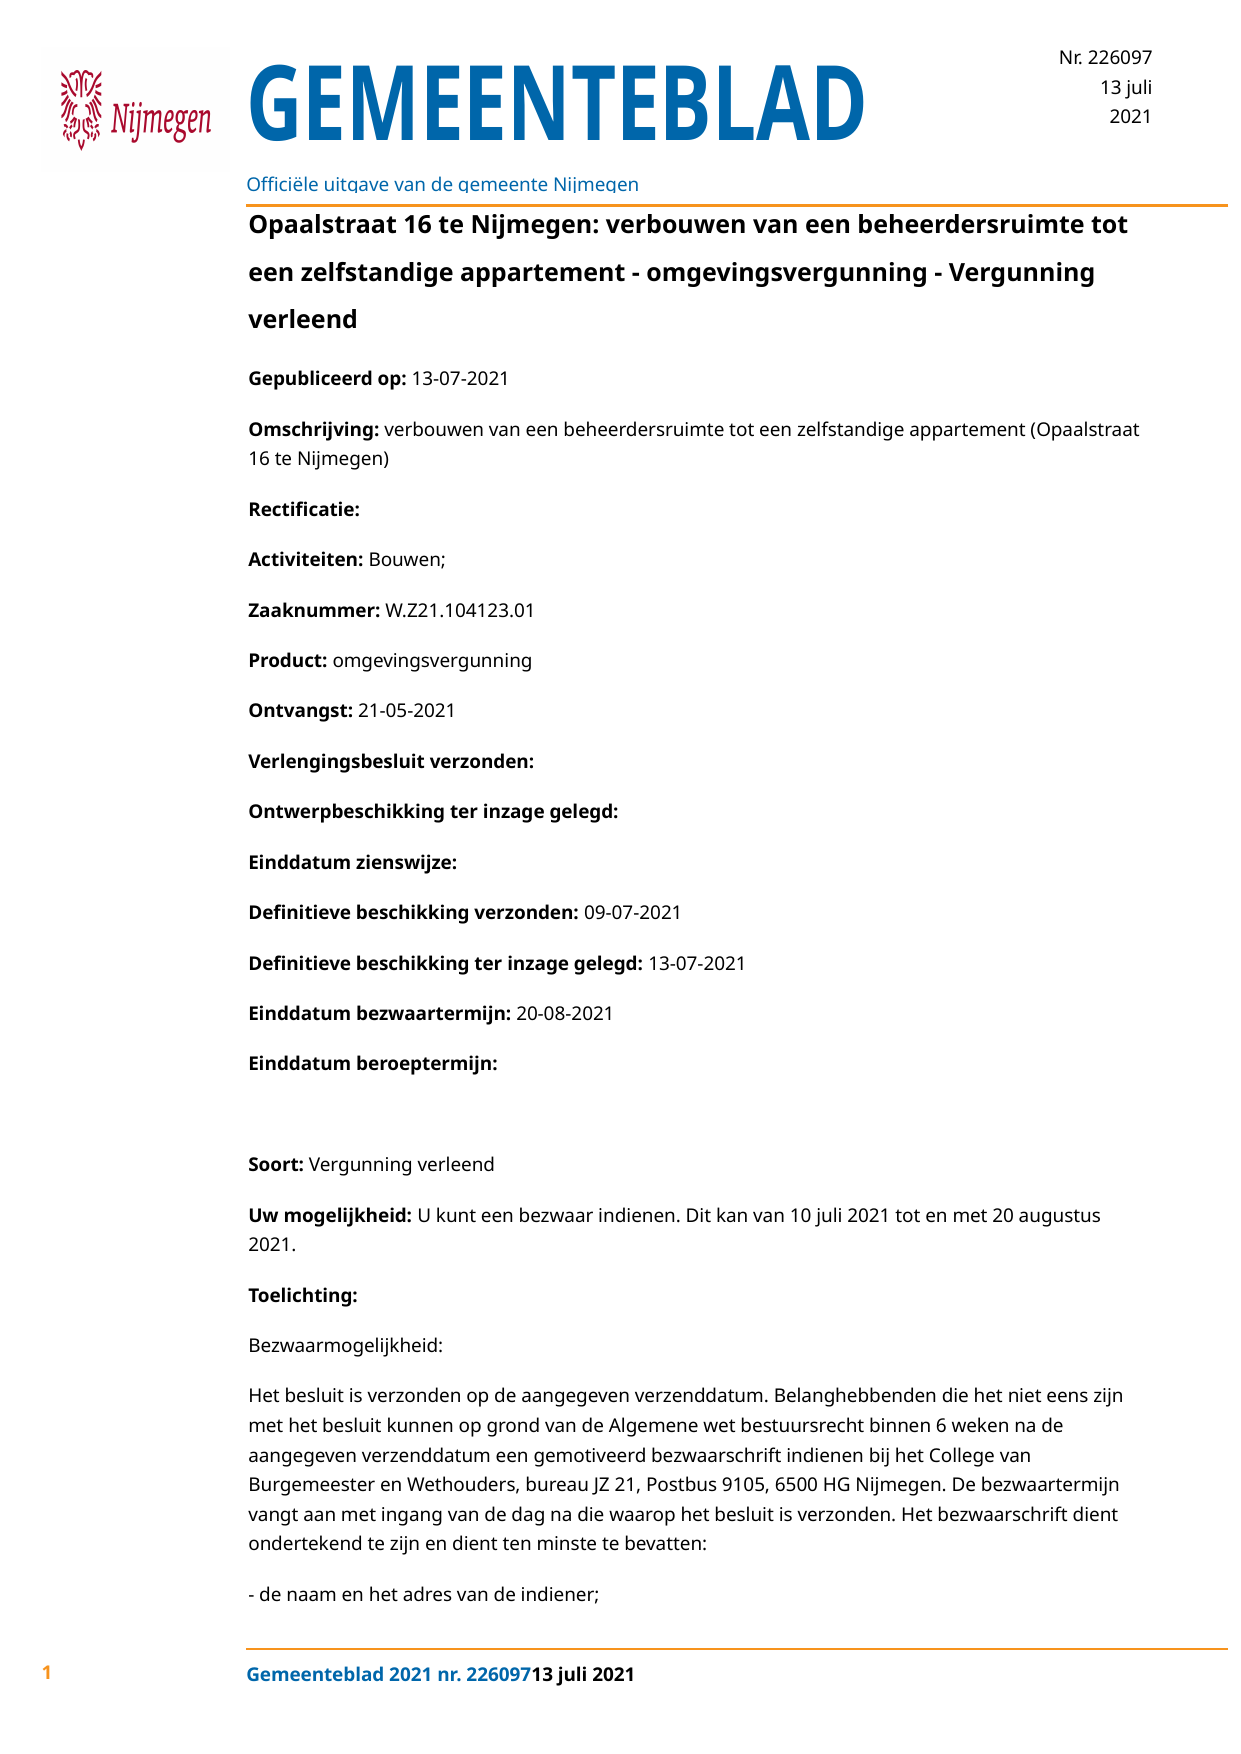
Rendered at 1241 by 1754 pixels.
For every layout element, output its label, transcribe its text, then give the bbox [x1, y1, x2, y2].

picture [41, 47, 231, 172]
text Verlengingsbesluit verzonden: [248, 748, 1152, 774]
text Toelichting: [248, 1282, 1152, 1307]
text Activiteiten: Bouwen; [248, 546, 1152, 572]
text Definitieve beschikking ter inzage gelegd: 13-07-2021 [248, 950, 1152, 975]
text Het besluit is verzonden op de aangegeven verzenddatum. Belanghebbenden die het niet eens zijn met het besluit kunnen op grond van de Algemene wet bestuursrecht binnen 6 weken na de aangegeven verzenddatum een gemotiveerd bezwaarschrift indienen bij het College van Burgemeester en Wethouders, bureau JZ 21, Postbus 9105, 6500 HG Nijmegen. De bezwaartermijn vangt aan met ingang van de dag na die waarop het besluit is verzonden. Het bezwaarschrift dient ondertekend te zijn en dient ten minste te bevatten: [248, 1383, 1152, 1556]
text Zaaknummer: W.Z21.104123.01 [248, 597, 1152, 622]
text Soort: Vergunning verleend [248, 1151, 1152, 1177]
text Einddatum beroeptermijn: [248, 1051, 1152, 1076]
text Ontvangst: 21-05-2021 [248, 698, 1152, 723]
text Omschrijving: verbouwen van een beheerdersruimte tot een zelfstandige appartement (Opaalstraat 16 te Nijmegen) [248, 416, 1152, 471]
text Gepubliceerd op: 13-07-2021 [248, 366, 1152, 391]
text Bezwaarmogelijkheid: [248, 1332, 1152, 1358]
text Einddatum bezwaartermijn: 20-08-2021 [248, 1000, 1152, 1026]
text Ontwerpbeschikking ter inzage gelegd: [248, 798, 1152, 824]
text Definitieve beschikking verzonden: 09-07-2021 [248, 899, 1152, 925]
text Opaalstraat 16 te Nijmegen: verbouwen van een beheerdersruimte tot een zelfstandige appartement - omgevingsvergunning - Vergunning verleend [248, 207, 1152, 336]
text Rectificatie: [248, 496, 1152, 522]
text Einddatum zienswijze: [248, 849, 1152, 874]
text Product: omgevingsvergunning [248, 647, 1152, 673]
text Uw mogelijkheid: U kunt een bezwaar indienen. Dit kan van 10 juli 2021 tot en met 20 augustus 2021. [248, 1202, 1152, 1257]
text - de naam en het adres van de indiener; [248, 1581, 1152, 1607]
